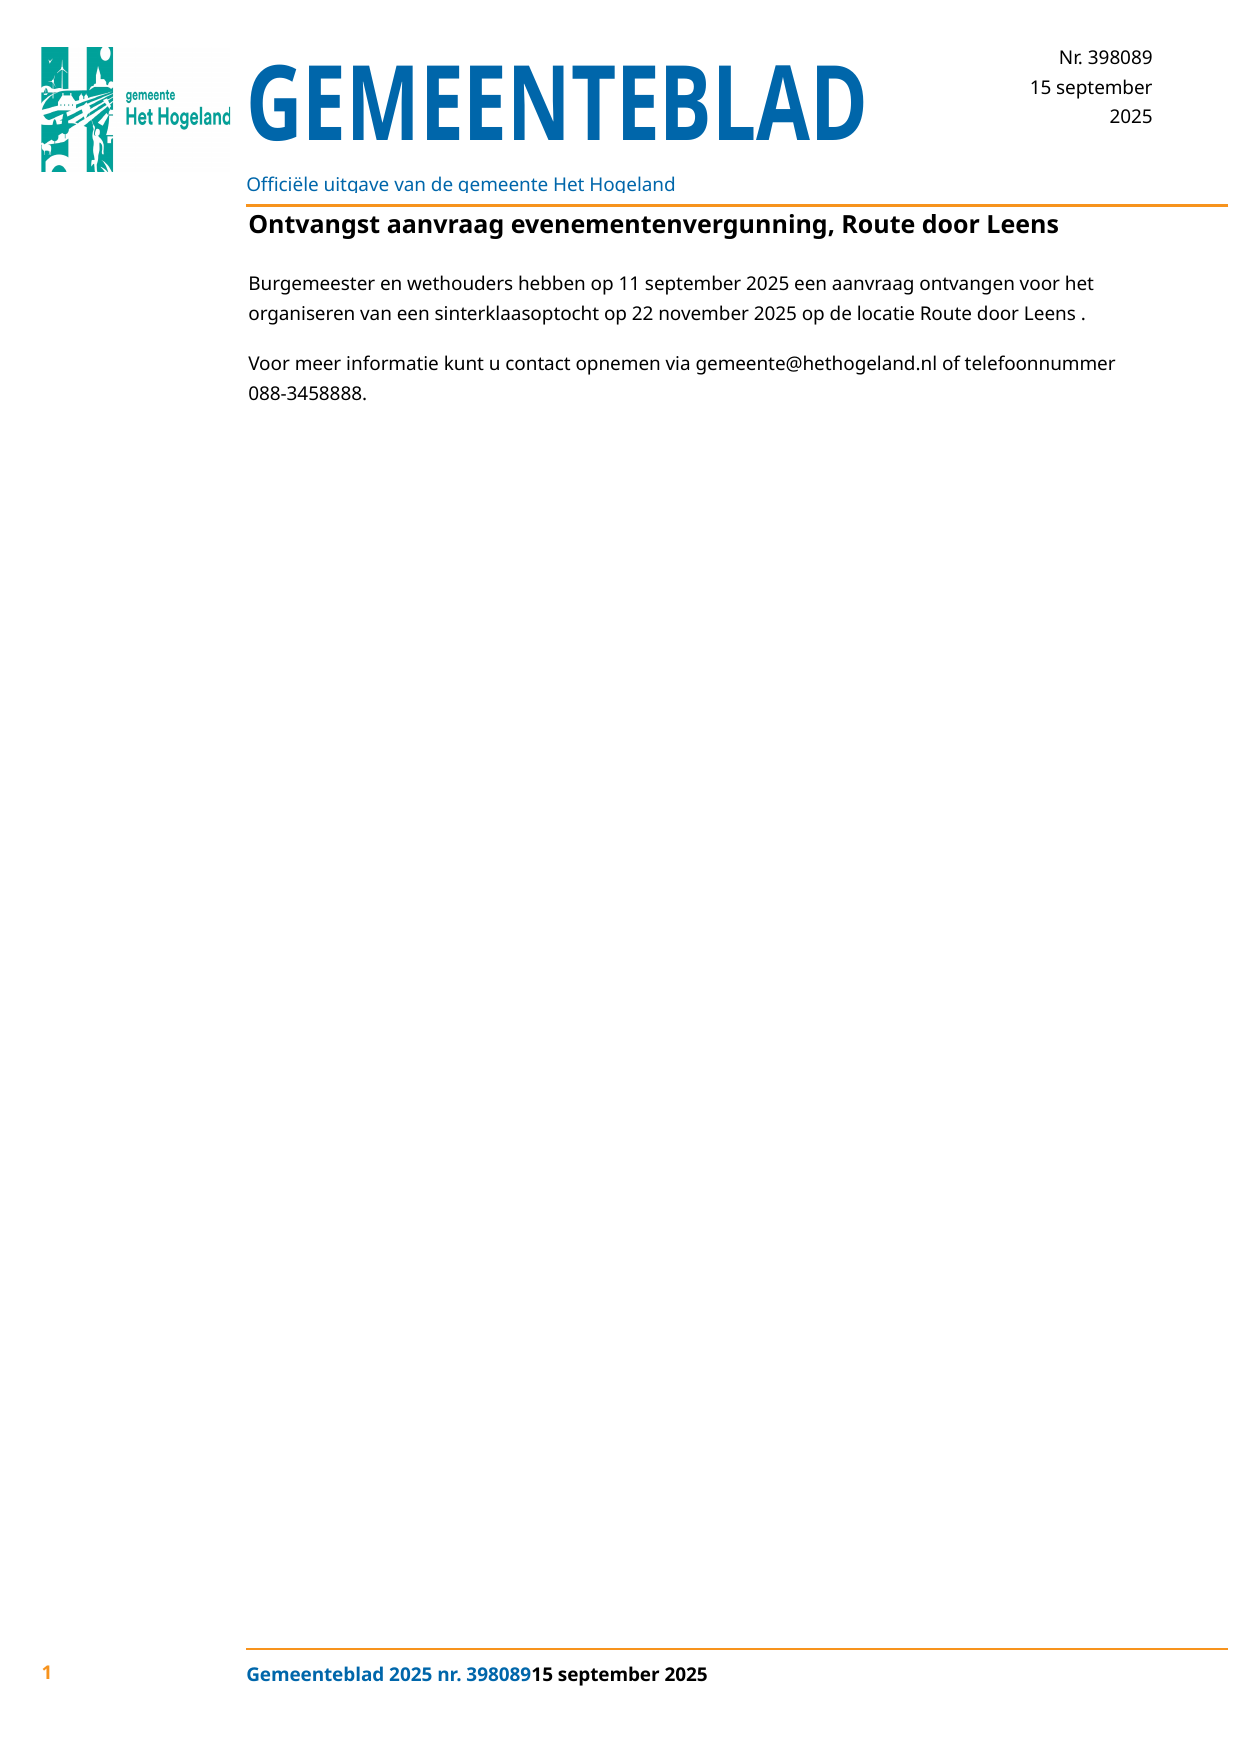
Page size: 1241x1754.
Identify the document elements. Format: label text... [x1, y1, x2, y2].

text Ontvangst aanvraag evenementenvergunning, Route door Leens [248, 207, 1152, 241]
text Burgemeester en wethouders hebben op 11 september 2025 een aanvraag ontvangen voor het organiseren van een sinterklaasoptocht op 22 november 2025 op de locatie Route door Leens . [248, 270, 1152, 326]
picture [41, 47, 231, 172]
text Voor meer informatie kunt u contact opnemen via gemeente@hethogeland.nl of telefoonnummer 088-3458888. [248, 350, 1152, 406]
